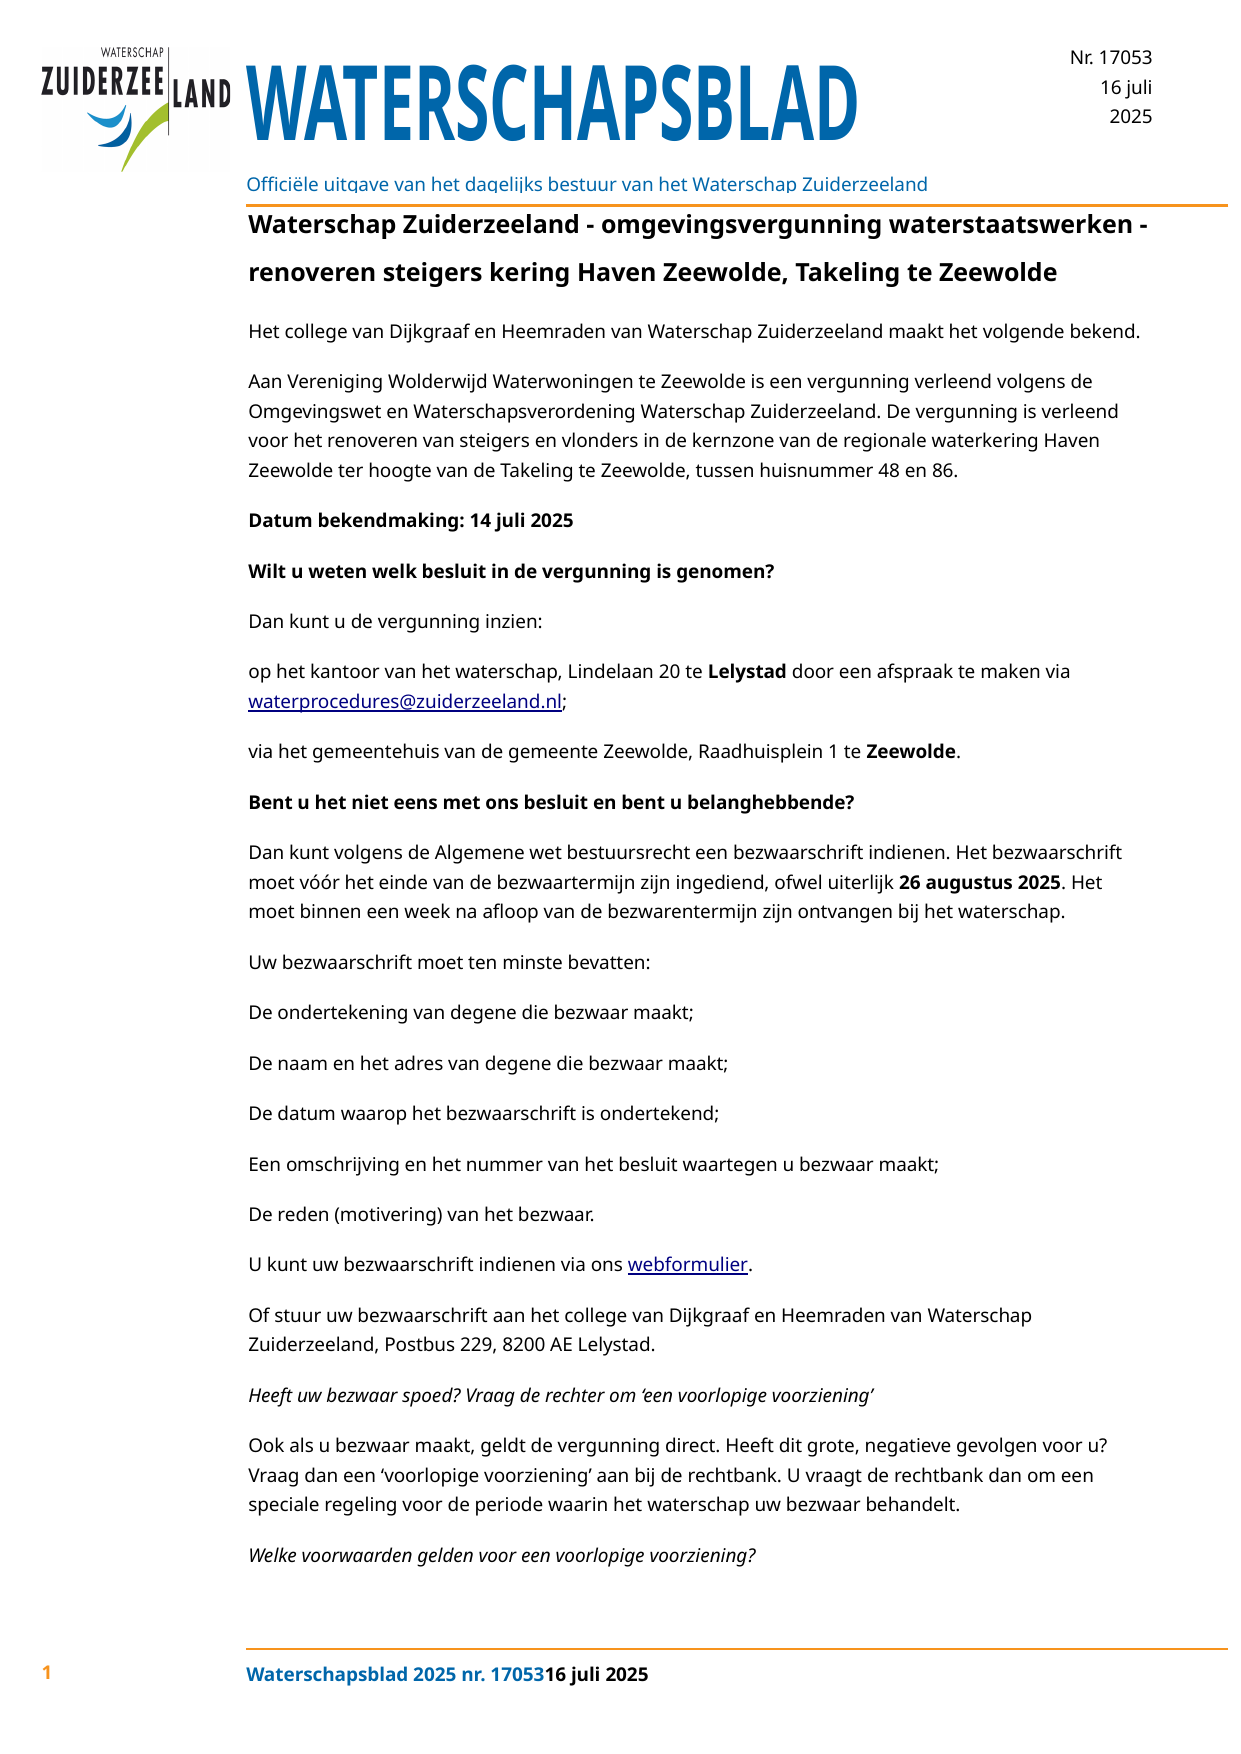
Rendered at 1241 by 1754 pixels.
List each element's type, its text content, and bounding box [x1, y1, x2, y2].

text Aan Vereniging Wolderwijd Waterwoningen te Zeewolde is een vergunning verleend volgens de Omgevingswet en Waterschapsverordening Waterschap Zuiderzeeland. De vergunning is verleend voor het renoveren van steigers en vlonders in de kernzone van de regionale waterkering Haven Zeewolde ter hoogte van de Takeling te Zeewolde, tussen huisnummer 48 en 86. [248, 368, 1152, 483]
text Het college van Dijkgraaf en Heemraden van Waterschap Zuiderzeeland maakt het volgende bekend. [248, 318, 1152, 344]
text op het kantoor van het waterschap, Lindelaan 20 te Lelystad door een afspraak te maken via waterprocedures@zuiderzeeland.nl; [248, 659, 1152, 714]
text De datum waarop het bezwaarschrift is ondertekend; [248, 1100, 1152, 1126]
text Bent u het niet eens met ons besluit en bent u belanghebbende? [248, 789, 1152, 815]
text U kunt uw bezwaarschrift indienen via ons webformulier. [248, 1252, 1152, 1277]
text De ondertekening van degene die bezwaar maakt; [248, 999, 1152, 1025]
text Waterschap Zuiderzeeland - omgevingsvergunning waterstaatswerken - renoveren steigers kering Haven Zeewolde, Takeling te Zeewolde [248, 207, 1152, 288]
text Uw bezwaarschrift moet ten minste bevatten: [248, 949, 1152, 975]
picture [41, 47, 231, 172]
text Een omschrijving en het nummer van het besluit waartegen u bezwaar maakt; [248, 1151, 1152, 1177]
text Dan kunt u de vergunning inzien: [248, 608, 1152, 634]
text De reden (motivering) van het bezwaar. [248, 1201, 1152, 1227]
text Welke voorwaarden gelden voor een voorlopige voorziening? [248, 1542, 1152, 1568]
text Heeft uw bezwaar spoed? Vraag de rechter om ‘een voorlopige voorziening’ [248, 1382, 1152, 1408]
text Wilt u weten welk besluit in de vergunning is genomen? [248, 558, 1152, 584]
text via het gemeentehuis van de gemeente Zeewolde, Raadhuisplein 1 te Zeewolde. [248, 739, 1152, 764]
text Of stuur uw bezwaarschrift aan het college van Dijkgraaf en Heemraden van Waterschap Zuiderzeeland, Postbus 229, 8200 AE Lelystad. [248, 1302, 1152, 1357]
text Datum bekendmaking: 14 juli 2025 [248, 507, 1152, 533]
text De naam en het adres van degene die bezwaar maakt; [248, 1050, 1152, 1076]
text Ook als u bezwaar maakt, geldt de vergunning direct. Heeft dit grote, negatieve gevolgen voor u? Vraag dan een ‘voorlopige voorziening’ aan bij de rechtbank. U vraagt de rechtbank dan om een speciale regeling voor de periode waarin het waterschap uw bezwaar behandelt. [248, 1432, 1152, 1517]
text Dan kunt volgens de Algemene wet bestuursrecht een bezwaarschrift indienen. Het bezwaarschrift moet vóór het einde van de bezwaartermijn zijn ingediend, ofwel uiterlijk 26 augustus 2025. Het moet binnen een week na afloop van de bezwarentermijn zijn ontvangen bij het waterschap. [248, 839, 1152, 924]
